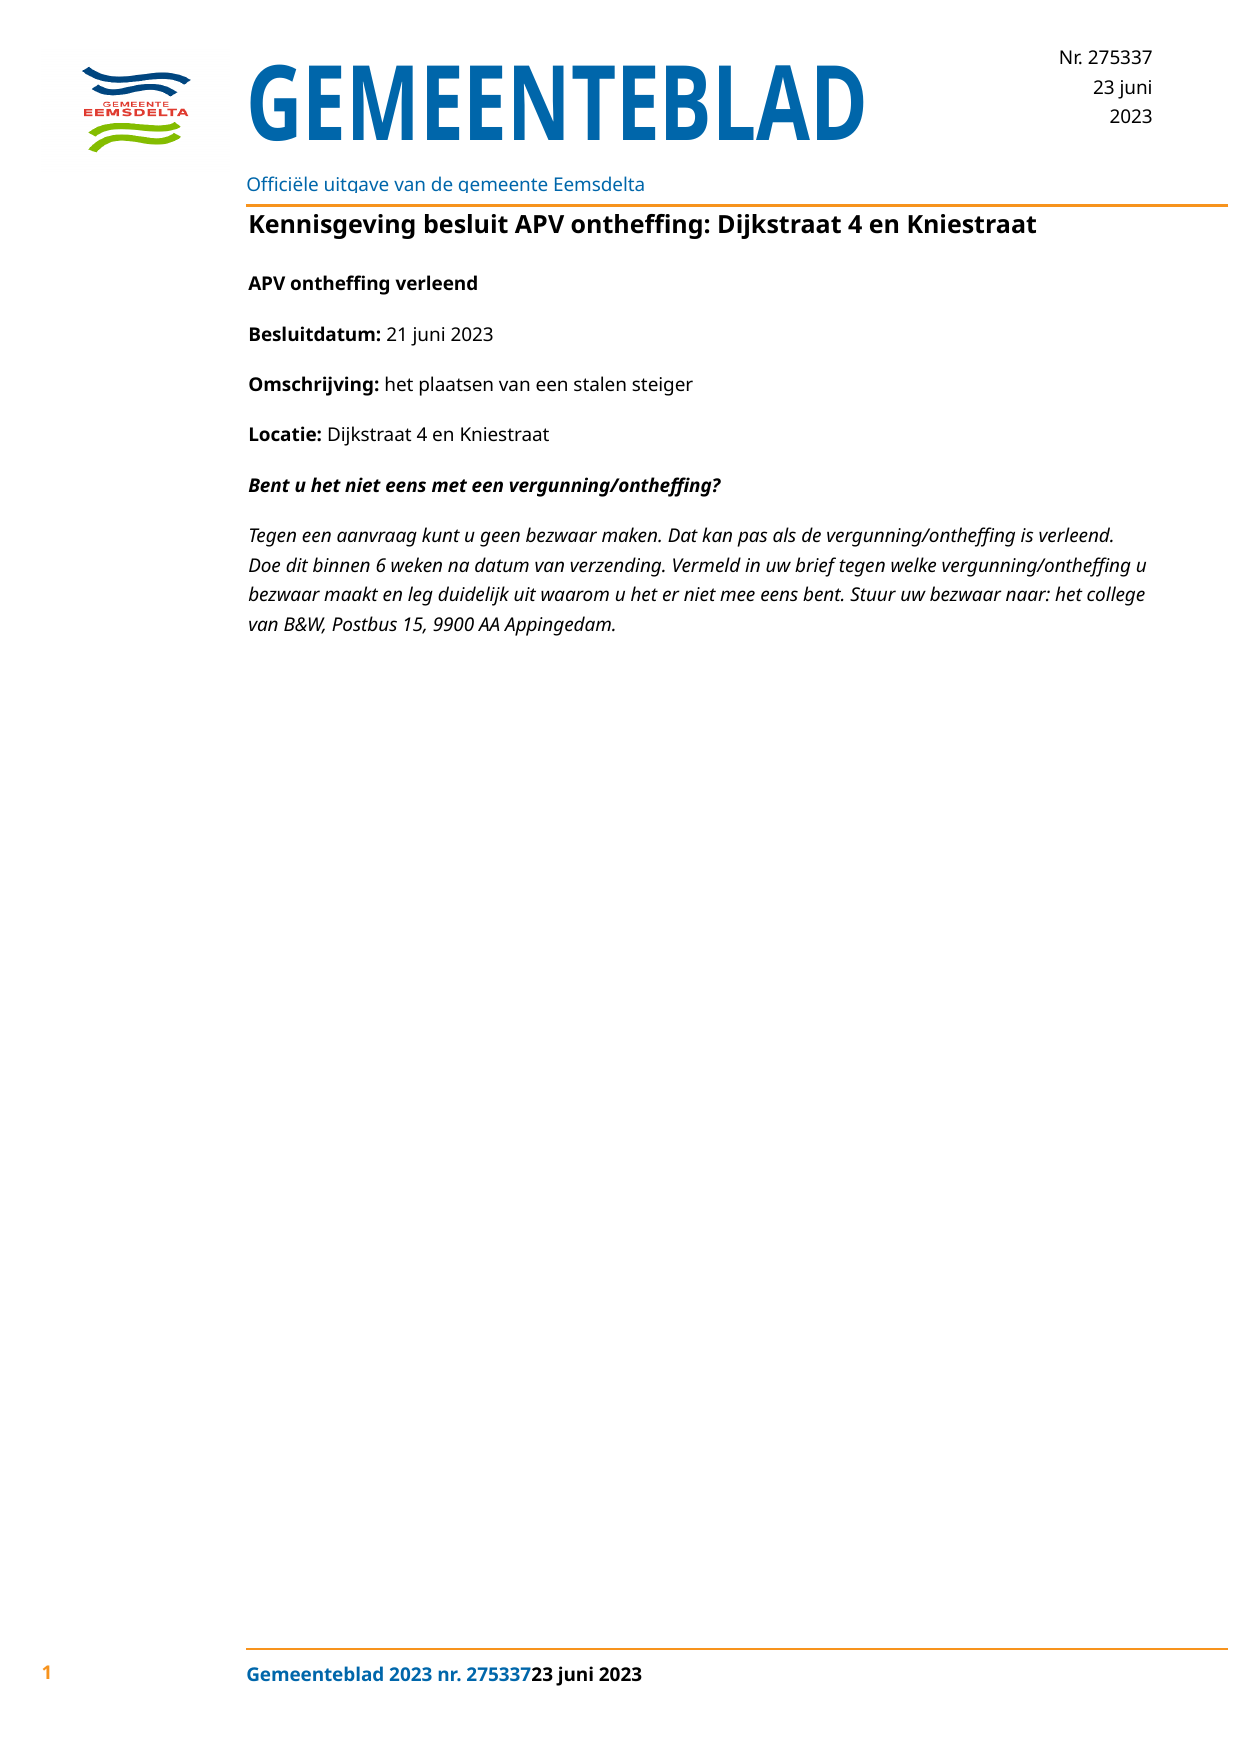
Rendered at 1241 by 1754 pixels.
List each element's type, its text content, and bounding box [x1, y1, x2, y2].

text Bent u het niet eens met een vergunning/ontheffing? [248, 472, 1152, 498]
text Omschrijving: het plaatsen van een stalen steiger [248, 371, 1152, 397]
text APV ontheffing verleend [248, 270, 1152, 296]
text Locatie: Dijkstraat 4 en Kniestraat [248, 422, 1152, 447]
text Kennisgeving besluit APV ontheffing: Dijkstraat 4 en Kniestraat [248, 207, 1152, 241]
text Besluitdatum: 21 juni 2023 [248, 321, 1152, 346]
text Tegen een aanvraag kunt u geen bezwaar maken. Dat kan pas als de vergunning/ontheffing is verleend. Doe dit binnen 6 weken na datum van verzending. Vermeld in uw brief tegen welke vergunning/ontheffing u bezwaar maakt en leg duidelijk uit waarom u het er niet mee eens bent. Stuur uw bezwaar naar: het college van B&W, Postbus 15, 9900 AA Appingedam. [248, 522, 1152, 637]
picture [41, 47, 231, 172]
